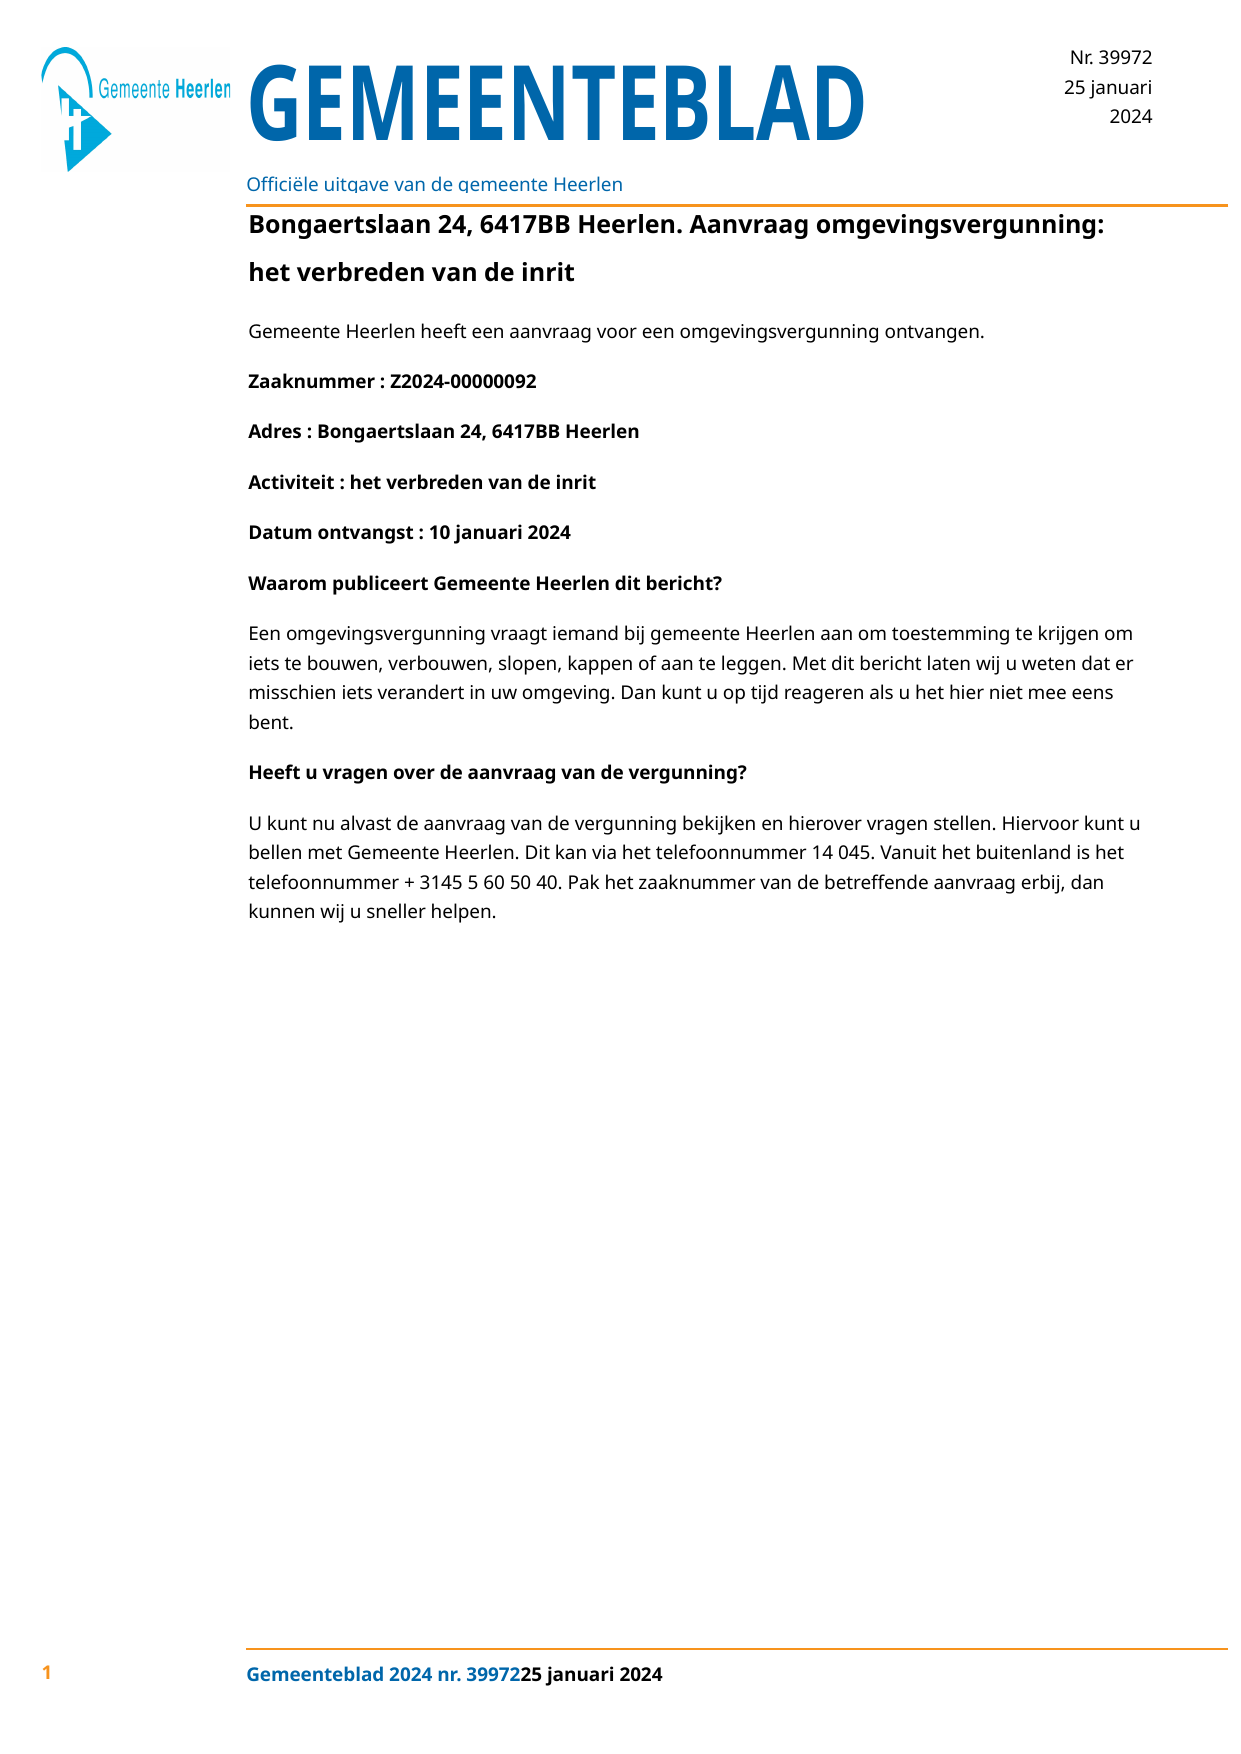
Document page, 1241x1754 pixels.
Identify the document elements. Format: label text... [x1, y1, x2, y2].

text Adres : Bongaertslaan 24, 6417BB Heerlen [248, 419, 1152, 444]
text Datum ontvangst : 10 januari 2024 [248, 519, 1152, 545]
picture [41, 47, 231, 172]
text Zaaknummer : Z2024-00000092 [248, 368, 1152, 394]
text Activiteit : het verbreden van de inrit [248, 469, 1152, 495]
text U kunt nu alvast de aanvraag van de vergunning bekijken en hierover vragen stellen. Hiervoor kunt u bellen met Gemeente Heerlen. Dit kan via het telefoonnummer 14 045. Vanuit het buitenland is het telefoonnummer + 3145 5 60 50 40. Pak het zaaknummer van de betreffende aanvraag erbij, dan kunnen wij u sneller helpen. [248, 810, 1152, 924]
text Waarom publiceert Gemeente Heerlen dit bericht? [248, 570, 1152, 596]
text Heeft u vragen over de aanvraag van de vergunning? [248, 759, 1152, 785]
text Gemeente Heerlen heeft een aanvraag voor een omgevingsvergunning ontvangen. [248, 318, 1152, 344]
text Een omgevingsvergunning vraagt iemand bij gemeente Heerlen aan om toestemming te krijgen om iets te bouwen, verbouwen, slopen, kappen of aan te leggen. Met dit bericht laten wij u weten dat er misschien iets verandert in uw omgeving. Dan kunt u op tijd reageren als u het hier niet mee eens bent. [248, 620, 1152, 735]
text Bongaertslaan 24, 6417BB Heerlen. Aanvraag omgevingsvergunning: het verbreden van de inrit [248, 207, 1152, 288]
picture [41, 47, 59, 70]
